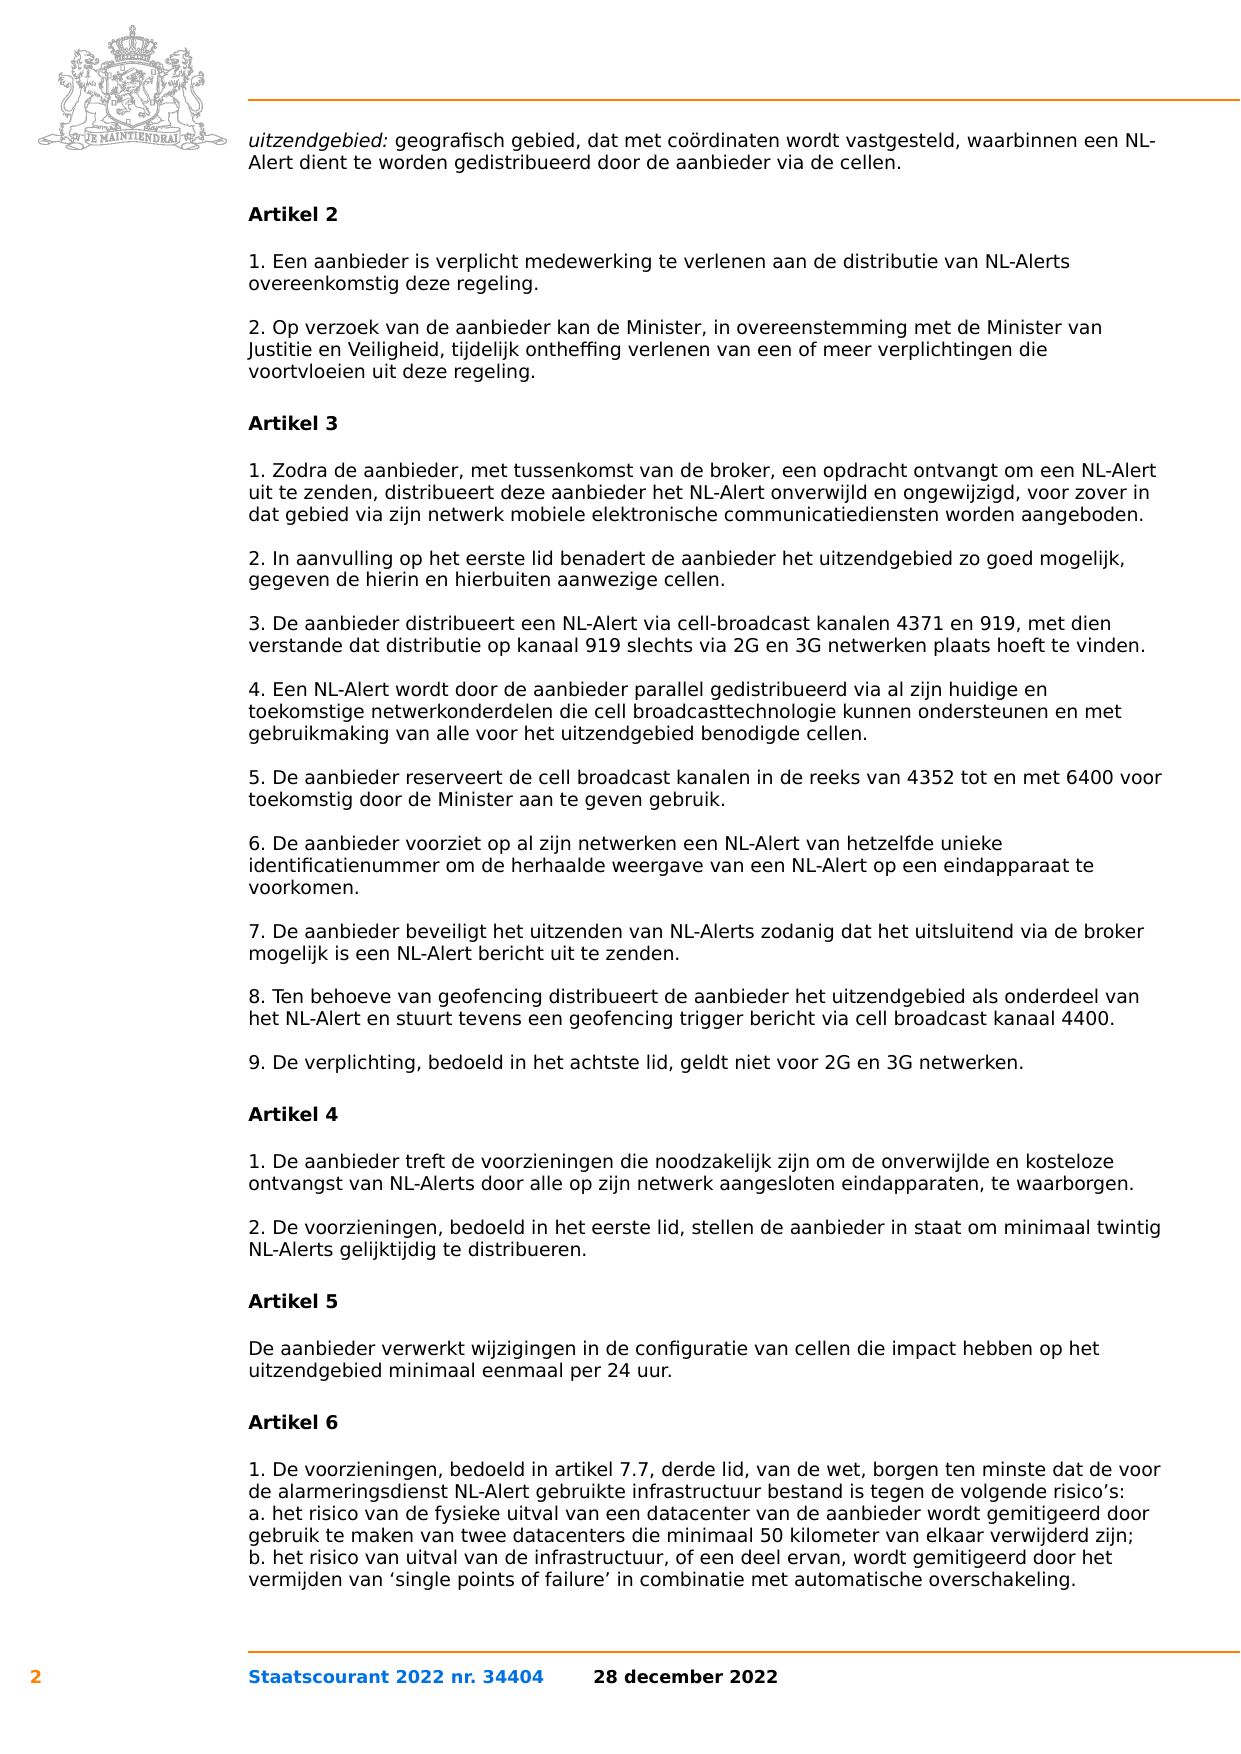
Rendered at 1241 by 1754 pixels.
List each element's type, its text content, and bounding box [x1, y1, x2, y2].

text uitzendgebied: geografisch gebied, dat met coördinaten wordt vastgesteld, waarbinnen een NL-Alert dient te worden gedistribueerd door de aanbieder via de cellen. [248, 130, 1163, 174]
picture [38, 25, 227, 150]
text 5. De aanbieder reserveert de cell broadcast kanalen in de reeks van 4352 tot en met 6400 voor toekomstig door de Minister aan te geven gebruik. [248, 767, 1163, 811]
text De aanbieder verwerkt wijzigingen in de configuratie van cellen die impact hebben op het uitzendgebied minimaal eenmaal per 24 uur. [248, 1338, 1163, 1382]
text 7. De aanbieder beveiligt het uitzenden van NL-Alerts zodanig dat het uitsluitend via de broker mogelijk is een NL-Alert bericht uit te zenden. [248, 921, 1163, 964]
text 4. Een NL-Alert wordt door de aanbieder parallel gedistribueerd via al zijn huidige en toekomstige netwerkonderdelen die cell broadcasttechnologie kunnen ondersteunen en met gebruikmaking van alle voor het uitzendgebied benodigde cellen. [248, 679, 1163, 745]
text 3. De aanbieder distribueert een NL-Alert via cell-broadcast kanalen 4371 en 919, met dien verstande dat distributie op kanaal 919 slechts via 2G en 3G netwerken plaats hoeft te vinden. [248, 613, 1163, 657]
text 2. De voorzieningen, bedoeld in het eerste lid, stellen de aanbieder in staat om minimaal twintig NL-Alerts gelijktijdig te distribueren. [248, 1217, 1163, 1261]
text 1. Een aanbieder is verplicht medewerking te verlenen aan de distributie van NL-Alerts overeenkomstig deze regeling. [248, 251, 1163, 295]
text 2. In aanvulling op het eerste lid benadert de aanbieder het uitzendgebied zo goed mogelijk, gegeven de hierin en hierbuiten aanwezige cellen. [248, 547, 1163, 591]
text 2. Op verzoek van de aanbieder kan de Minister, in overeenstemming met de Minister van Justitie en Veiligheid, tijdelijk ontheffing verlenen van een of meer verplichtingen die voortvloeien uit deze regeling. [248, 317, 1163, 383]
subtitle Artikel 6 [248, 1412, 1163, 1434]
subtitle Artikel 4 [248, 1104, 1163, 1126]
subtitle Artikel 3 [248, 413, 1163, 434]
text 1. De voorzieningen, bedoeld in artikel 7.7, derde lid, van de wet, borgen ten minste dat de voor de alarmeringsdienst NL-Alert gebruikte infrastructuur bestand is tegen de volgende risico’s: [248, 1459, 1163, 1503]
text 1. De aanbieder treft de voorzieningen die noodzakelijk zijn om de onverwijlde en kosteloze ontvangst van NL-Alerts door alle op zijn netwerk aangesloten eindapparaten, te waarborgen. [248, 1151, 1163, 1195]
text 6. De aanbieder voorziet op al zijn netwerken een NL-Alert van hetzelfde unieke identificatienummer om de herhaalde weergave van een NL-Alert op een eindapparaat te voorkomen. [248, 833, 1163, 899]
text 8. Ten behoeve van geofencing distribueert de aanbieder het uitzendgebied als onderdeel van het NL-Alert en stuurt tevens een geofencing trigger bericht via cell broadcast kanaal 4400. [248, 986, 1163, 1030]
text a. het risico van de fysieke uitval van een datacenter van de aanbieder wordt gemitigeerd door gebruik te maken van twee datacenters die minimaal 50 kilometer van elkaar verwijderd zijn; [248, 1503, 1163, 1547]
text 1. Zodra de aanbieder, met tussenkomst van de broker, een opdracht ontvangt om een NL-Alert uit te zenden, distribueert deze aanbieder het NL-Alert onverwijld en ongewijzigd, voor zover in dat gebied via zijn netwerk mobiele elektronische communicatiediensten worden aangeboden. [248, 459, 1163, 526]
text 9. De verplichting, bedoeld in het achtste lid, geldt niet voor 2G en 3G netwerken. [248, 1052, 1163, 1074]
text b. het risico van uitval van de infrastructuur, of een deel ervan, wordt gemitigeerd door het vermijden van ‘single points of failure’ in combinatie met automatische overschakeling. [248, 1547, 1163, 1591]
subtitle Artikel 5 [248, 1291, 1163, 1313]
subtitle Artikel 2 [248, 204, 1163, 226]
